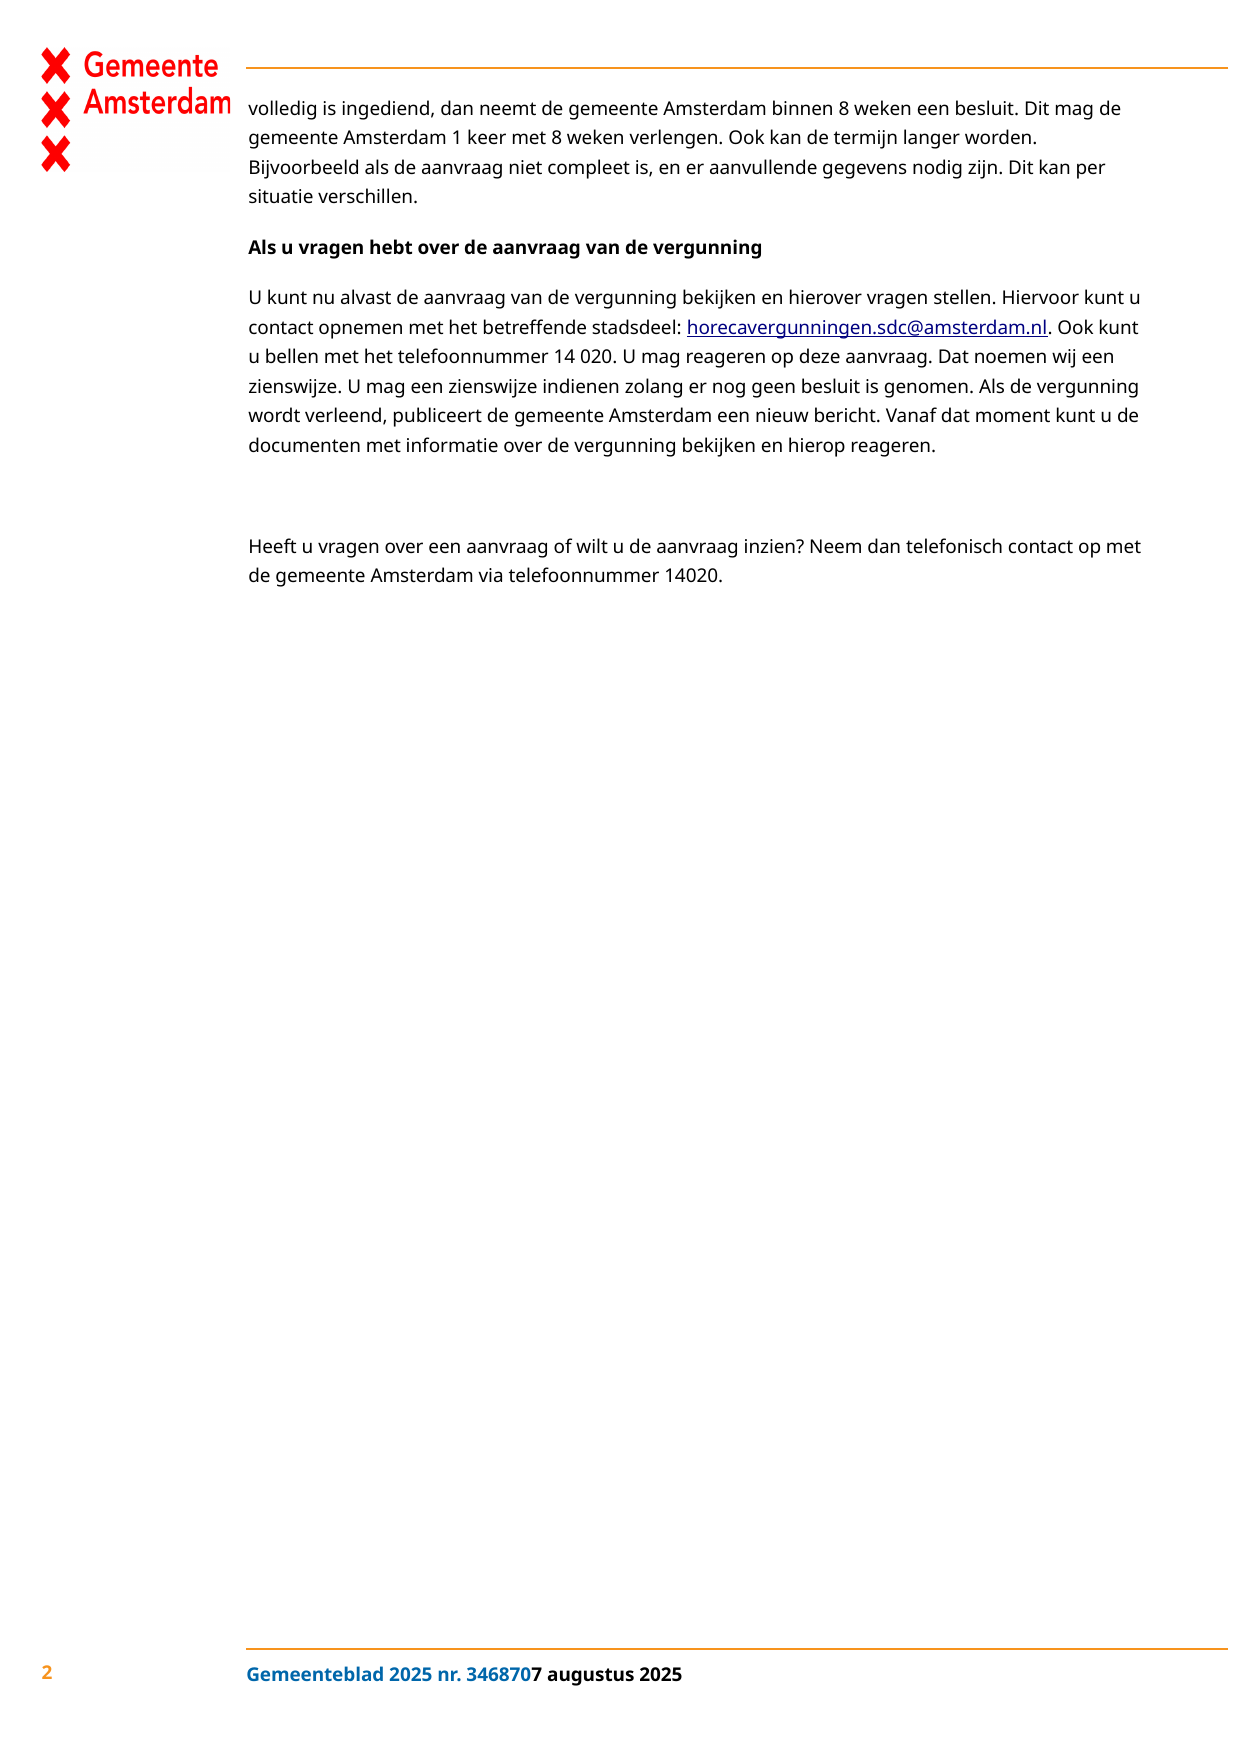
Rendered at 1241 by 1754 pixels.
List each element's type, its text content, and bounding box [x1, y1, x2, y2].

text Heeft u vragen over een aanvraag of wilt u de aanvraag inzien? Neem dan telefonisch contact op met de gemeente Amsterdam via telefoonnummer 14020. [248, 533, 1152, 588]
text volledig is ingediend, dan neemt de gemeente Amsterdam binnen 8 weken een besluit. Dit mag de gemeente Amsterdam 1 keer met 8 weken verlengen. Ook kan de termijn langer worden. Bijvoorbeeld als de aanvraag niet compleet is, en er aanvullende gegevens nodig zijn. Dit kan per situatie verschillen. [248, 95, 1152, 209]
text Als u vragen hebt over de aanvraag van de vergunning [248, 234, 1152, 260]
picture [41, 47, 231, 172]
text U kunt nu alvast de aanvraag van de vergunning bekijken en hierover vragen stellen. Hiervoor kunt u contact opnemen met het betreffende stadsdeel: horecavergunningen.sdc@amsterdam.nl. Ook kunt u bellen met het telefoonnummer 14 020. U mag reageren op deze aanvraag. Dat noemen wij een zienswijze. U mag een zienswijze indienen zolang er nog geen besluit is genomen. Als de vergunning wordt verleend, publiceert de gemeente Amsterdam een nieuw bericht. Vanaf dat moment kunt u de documenten met informatie over de vergunning bekijken en hierop reageren. [248, 284, 1152, 458]
